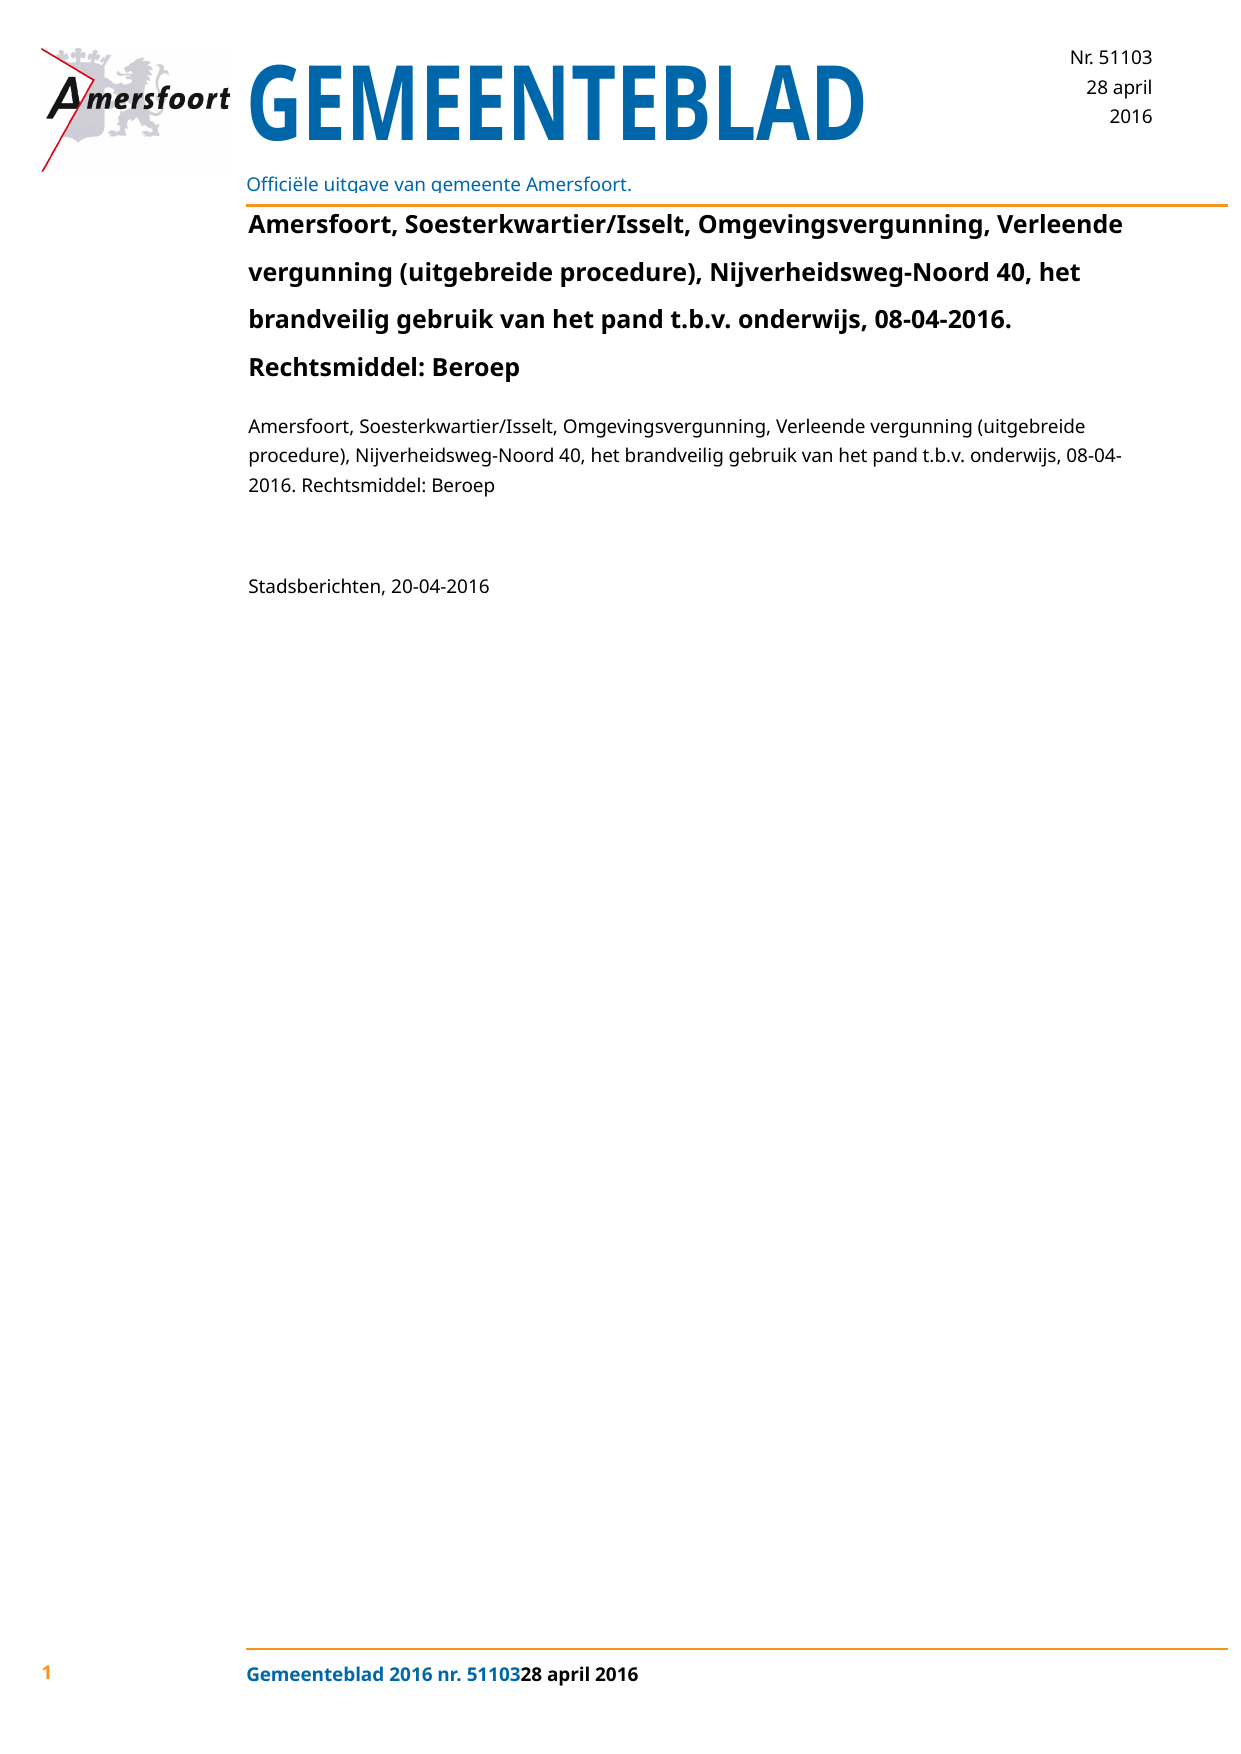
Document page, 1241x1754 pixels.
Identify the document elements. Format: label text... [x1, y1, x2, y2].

picture [41, 47, 231, 172]
text Amersfoort, Soesterkwartier/Isselt, Omgevingsvergunning, Verleende vergunning (uitgebreide procedure), Nijverheidsweg-Noord 40, het brandveilig gebruik van het pand t.b.v. onderwijs, 08-04-2016. Rechtsmiddel: Beroep [248, 413, 1152, 498]
text Amersfoort, Soesterkwartier/Isselt, Omgevingsvergunning, Verleende vergunning (uitgebreide procedure), Nijverheidsweg-Noord 40, het brandveilig gebruik van het pand t.b.v. onderwijs, 08-04-2016. Rechtsmiddel: Beroep [248, 207, 1152, 384]
text Stadsberichten, 20-04-2016 [248, 573, 1152, 599]
